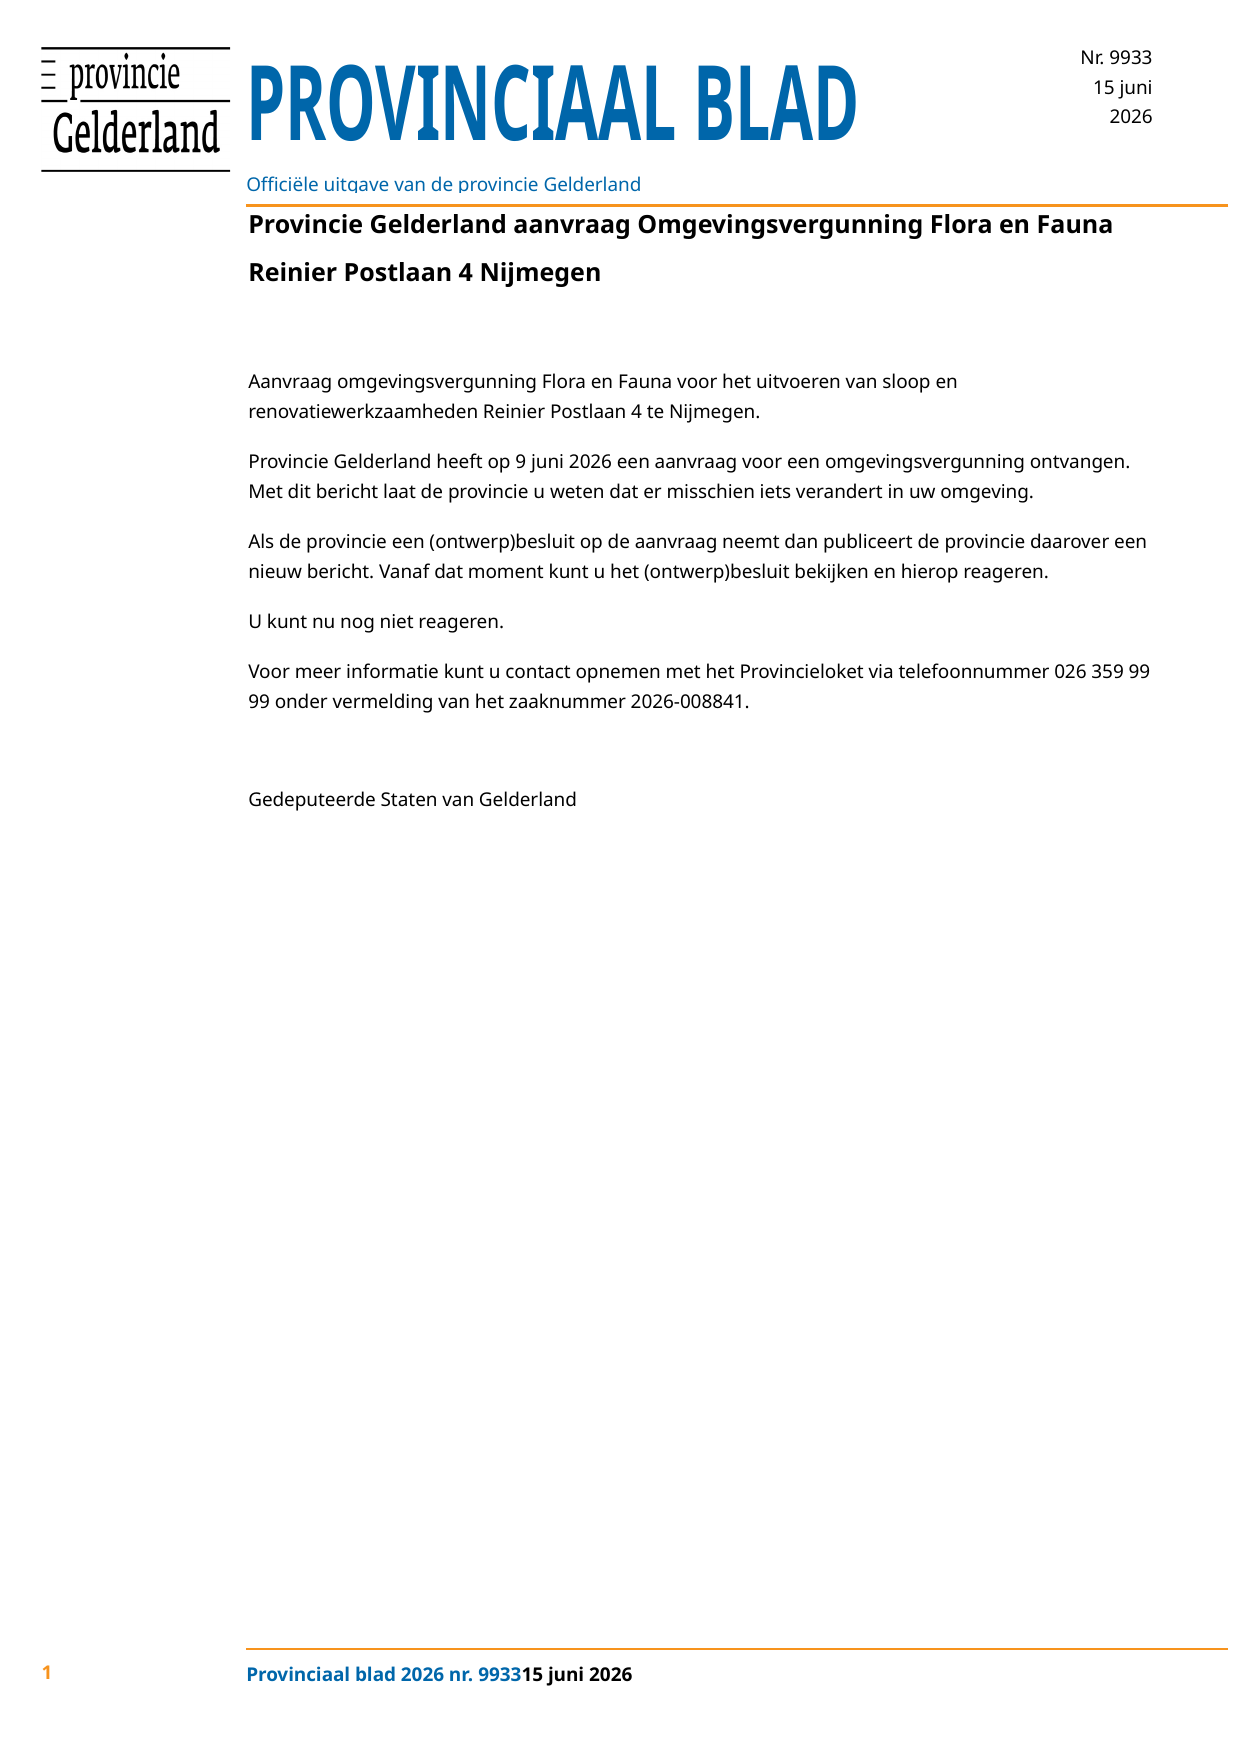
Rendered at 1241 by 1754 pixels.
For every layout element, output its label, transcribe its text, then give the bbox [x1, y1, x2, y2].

text Als de provincie een (ontwerp)besluit op de aanvraag neemt dan publiceert de provincie daarover een nieuw bericht. Vanaf dat moment kunt u het (ontwerp)besluit bekijken en hierop reageren. [248, 528, 1152, 584]
picture [41, 47, 231, 172]
text U kunt nu nog niet reageren. [248, 608, 1152, 634]
text Voor meer informatie kunt u contact opnemen met het Provincieloket via telefoonnummer 026 359 99 99 onder vermelding van het zaaknummer 2026-008841. [248, 659, 1152, 714]
text Gedeputeerde Staten van Gelderland [248, 787, 1152, 812]
text Provincie Gelderland aanvraag Omgevingsvergunning Flora en Fauna Reinier Postlaan 4 Nijmegen [248, 207, 1152, 288]
text Provincie Gelderland heeft op 9 juni 2026 een aanvraag voor een omgevingsvergunning ontvangen. Met dit bericht laat de provincie u weten dat er misschien iets verandert in uw omgeving. [248, 448, 1152, 504]
text Aanvraag omgevingsvergunning Flora en Fauna voor het uitvoeren van sloop en renovatiewerkzaamheden Reinier Postlaan 4 te Nijmegen. [248, 368, 1152, 424]
